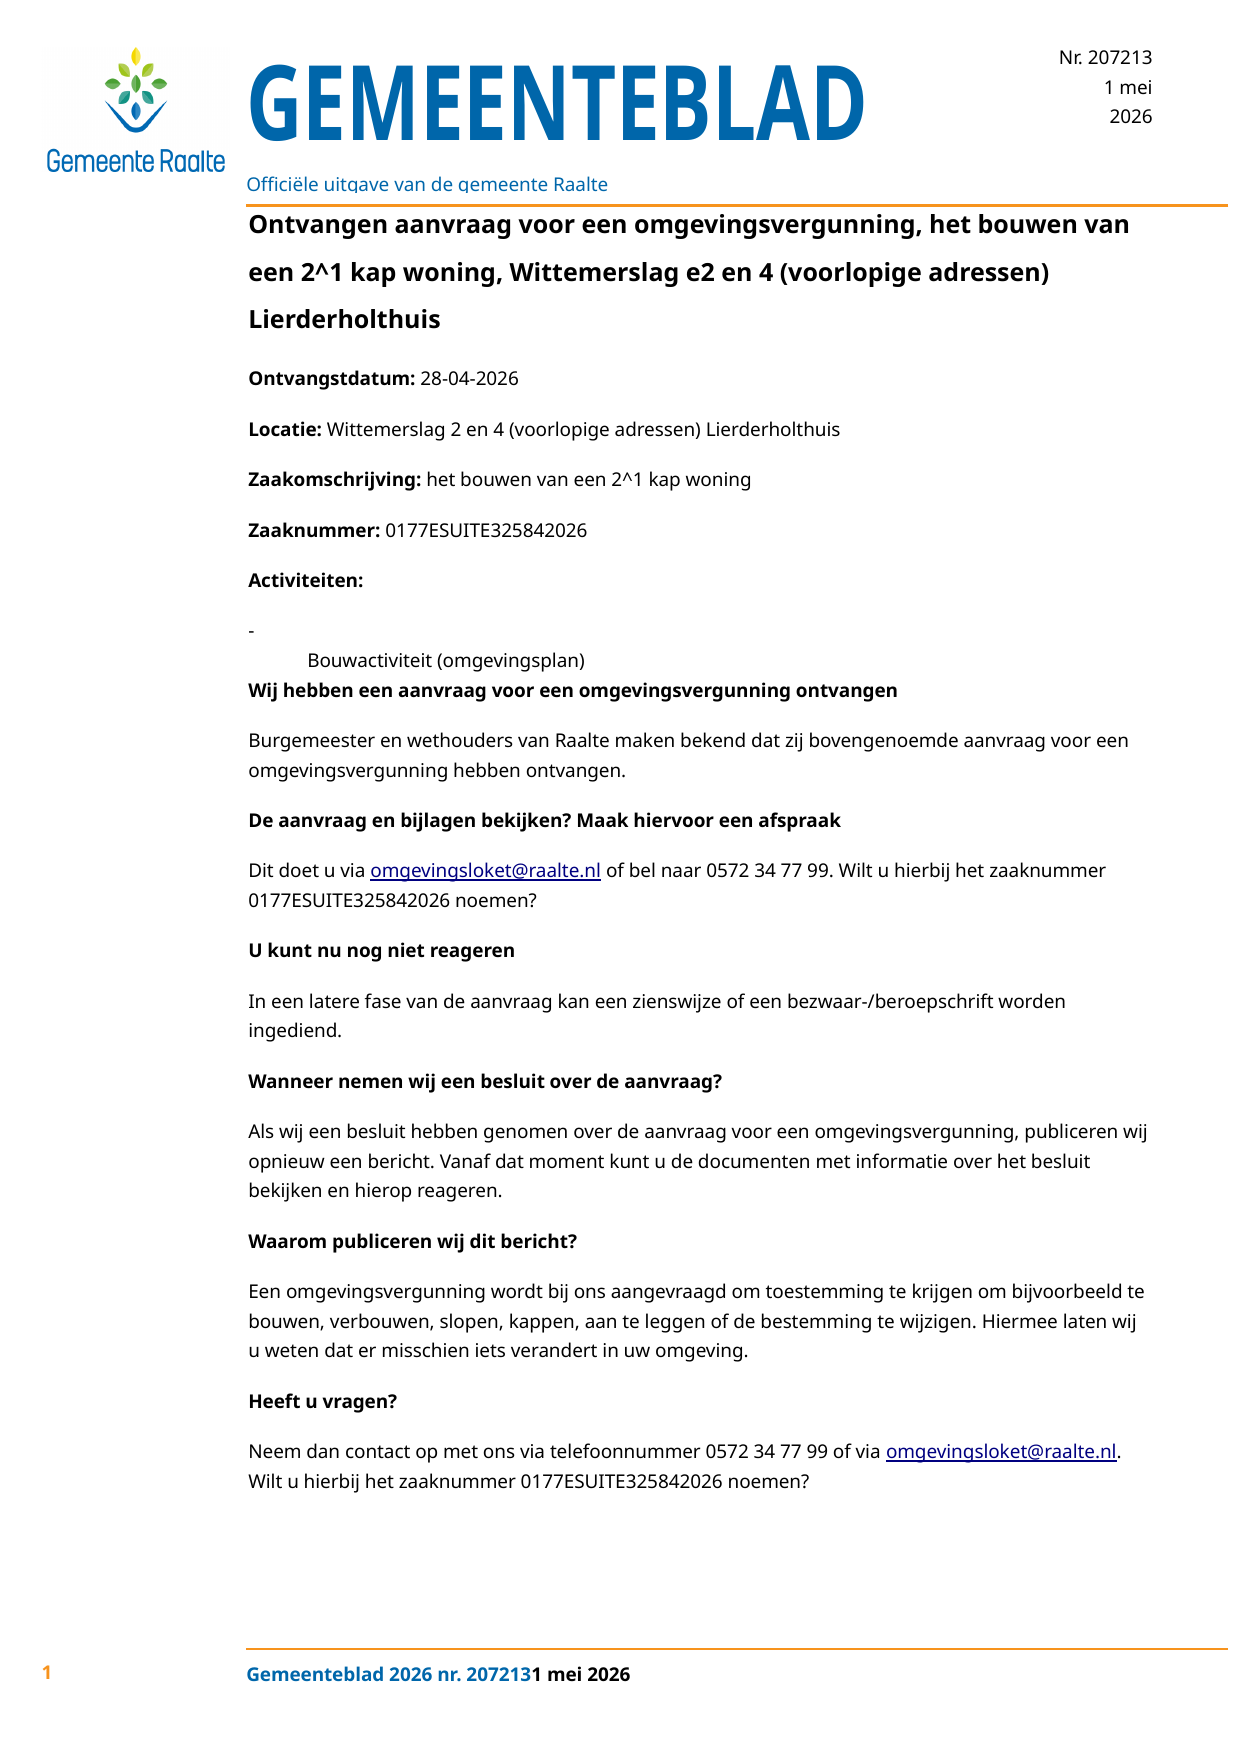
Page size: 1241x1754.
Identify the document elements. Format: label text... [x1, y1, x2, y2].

text Zaaknummer: 0177ESUITE325842026 [248, 517, 1152, 542]
text U kunt nu nog niet reageren [248, 938, 1152, 963]
picture [41, 47, 231, 172]
text Dit doet u via omgevingsloket@raalte.nl of bel naar 0572 34 77 99. Wilt u hierbij het zaaknummer 0177ESUITE325842026 noemen? [248, 858, 1152, 913]
text Burgemeester en wethouders van Raalte maken bekend dat zij bovengenoemde aanvraag voor een omgevingsvergunning hebben ontvangen. [248, 727, 1152, 782]
text Wij hebben een aanvraag voor een omgevingsvergunning ontvangen [248, 677, 1152, 702]
text Waarom publiceren wij dit bericht? [248, 1228, 1152, 1254]
text Als wij een besluit hebben genomen over de aanvraag voor een omgevingsvergunning, publiceren wij opnieuw een bericht. Vanaf dat moment kunt u de documenten met informatie over het besluit bekijken en hierop reageren. [248, 1118, 1152, 1203]
text De aanvraag en bijlagen bekijken? Maak hiervoor een afspraak [248, 807, 1152, 833]
text Ontvangen aanvraag voor een omgevingsvergunning, het bouwen van een 2^1 kap woning, Wittemerslag e2 en 4 (voorlopige adressen) Lierderholthuis [248, 207, 1152, 336]
text Heeft u vragen? [248, 1388, 1152, 1414]
text Wanneer nemen wij een besluit over de aanvraag? [248, 1068, 1152, 1094]
text Ontvangstdatum: 28-04-2026 [248, 366, 1152, 391]
text Neem dan contact op met ons via telefoonnummer 0572 34 77 99 of via omgevingsloket@raalte.nl. Wilt u hierbij het zaaknummer 0177ESUITE325842026 noemen? [248, 1438, 1152, 1494]
text Zaakomschrijving: het bouwen van een 2^1 kap woning [248, 466, 1152, 492]
text Activiteiten: [248, 567, 1152, 593]
list Bouwactiviteit (omgevingsplan) [248, 647, 1152, 673]
text Een omgevingsvergunning wordt bij ons aangevraagd om toestemming te krijgen om bijvoorbeeld te bouwen, verbouwen, slopen, kappen, aan te leggen of de bestemming te wijzigen. Hiermee laten wij u weten dat er misschien iets verandert in uw omgeving. [248, 1278, 1152, 1363]
text Locatie: Wittemerslag 2 en 4 (voorlopige adressen) Lierderholthuis [248, 416, 1152, 442]
text In een latere fase van de aanvraag kan een zienswijze of een bezwaar-/beroepschrift worden ingediend. [248, 988, 1152, 1043]
